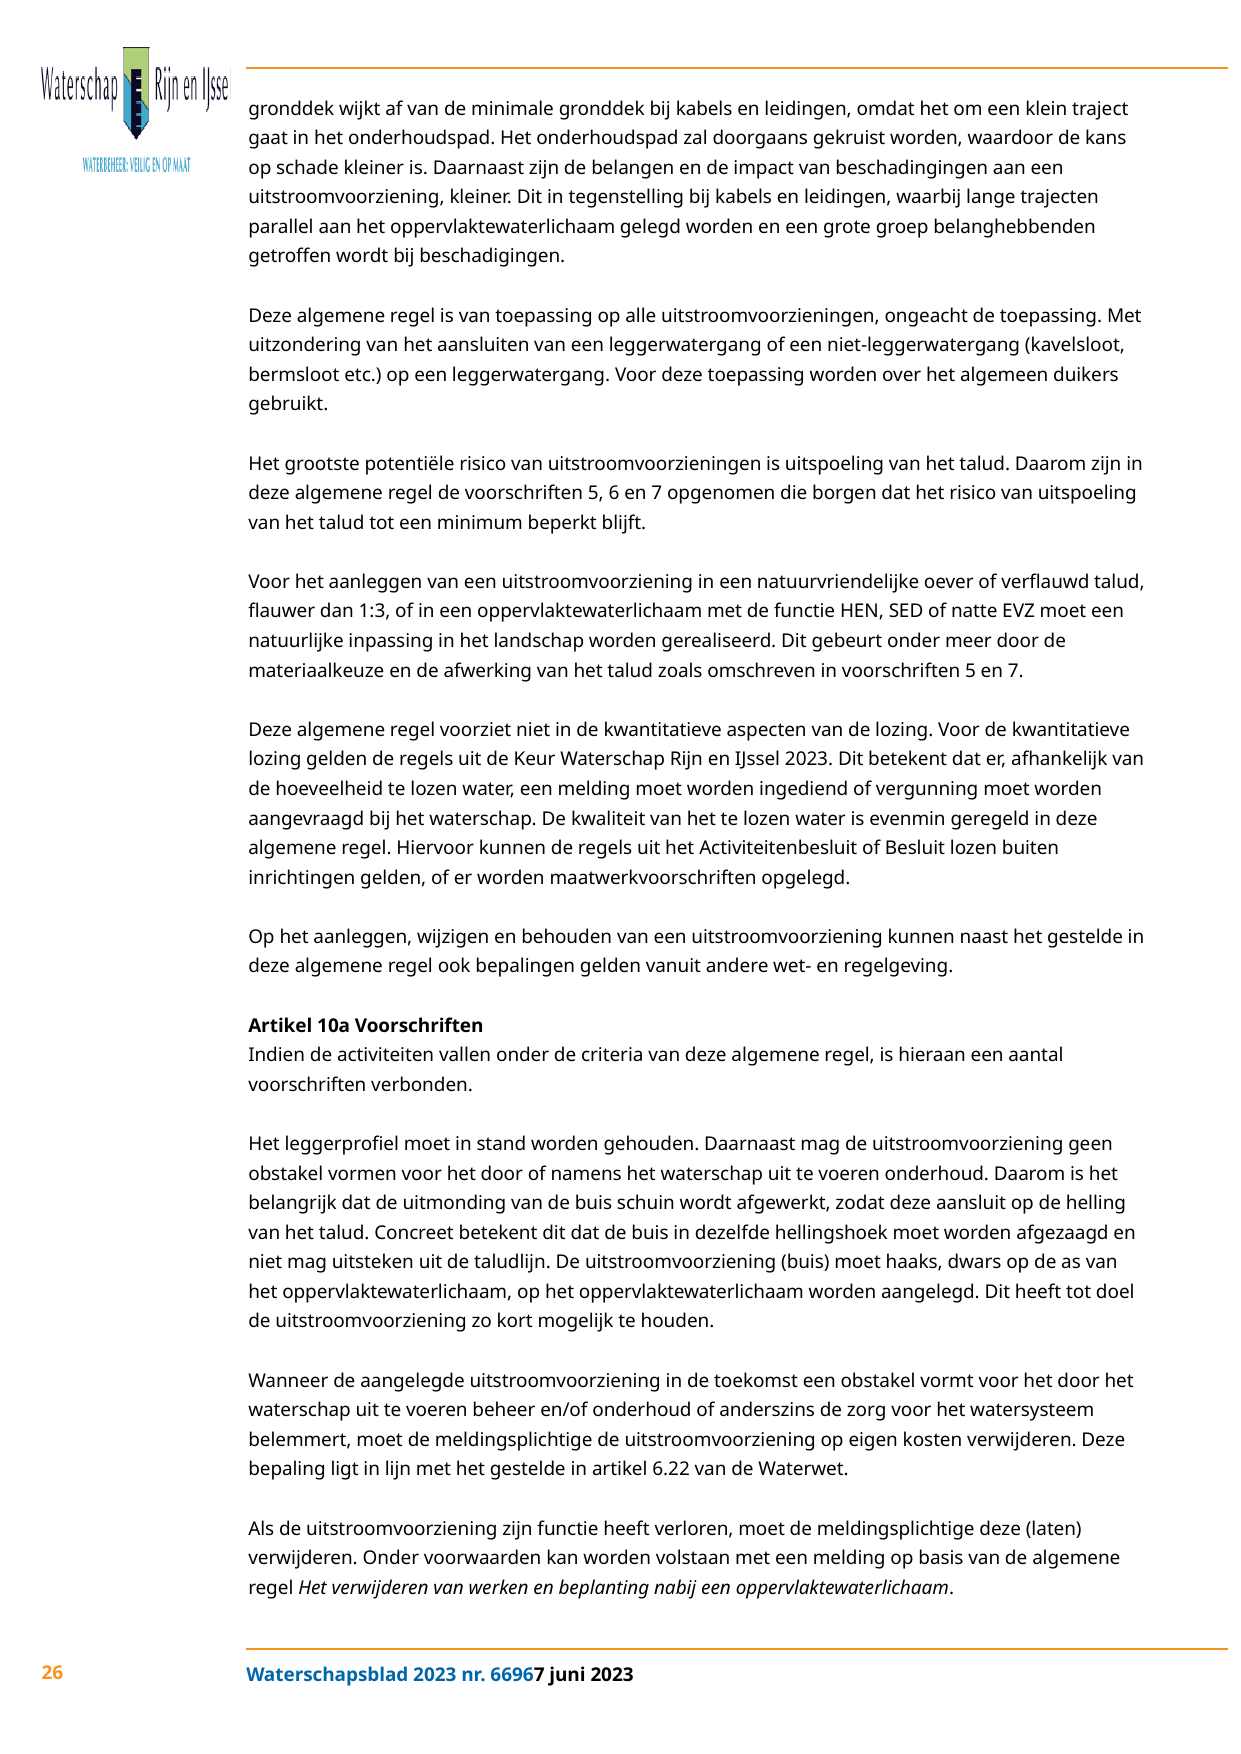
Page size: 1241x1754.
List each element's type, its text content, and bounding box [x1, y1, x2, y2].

text Wanneer de aangelegde uitstroomvoorziening in de toekomst een obstakel vormt voor het door het waterschap uit te voeren beheer en/of onderhoud of anderszins de zorg voor het watersysteem belemmert, moet de meldingsplichtige de uitstroomvoorziening op eigen kosten verwijderen. Deze bepaling ligt in lijn met het gestelde in artikel 6.22 van de Waterwet. [248, 1367, 1152, 1481]
text Op het aanleggen, wijzigen en behouden van een uitstroomvoorziening kunnen naast het gestelde in deze algemene regel ook bepalingen gelden vanuit andere wet- en regelgeving. [248, 923, 1152, 978]
picture [41, 47, 231, 172]
text Deze algemene regel voorziet niet in de kwantitatieve aspecten van de lozing. Voor de kwantitatieve lozing gelden de regels uit de Keur Waterschap Rijn en IJssel 2023. Dit betekent dat er, afhankelijk van de hoeveelheid te lozen water, een melding moet worden ingediend of vergunning moet worden aangevraagd bij het waterschap. De kwaliteit van het te lozen water is evenmin geregeld in deze algemene regel. Hiervoor kunnen de regels uit het Activiteitenbesluit of Besluit lozen buiten inrichtingen gelden, of er worden maatwerkvoorschriften opgelegd. [248, 716, 1152, 890]
text gronddek wijkt af van de minimale gronddek bij kabels en leidingen, omdat het om een klein traject gaat in het onderhoudspad. Het onderhoudspad zal doorgaans gekruist worden, waardoor de kans op schade kleiner is. Daarnaast zijn de belangen en de impact van beschadingingen aan een uitstroomvoorziening, kleiner. Dit in tegenstelling bij kabels en leidingen, waarbij lange trajecten parallel aan het oppervlaktewaterlichaam gelegd worden en een grote groep belanghebbenden getroffen wordt bij beschadigingen. [248, 95, 1152, 268]
text Deze algemene regel is van toepassing op alle uitstroomvoorzieningen, ongeacht de toepassing. Met uitzondering van het aansluiten van een leggerwatergang of een niet-leggerwatergang (kavelsloot, bermsloot etc.) op een leggerwatergang. Voor deze toepassing worden over het algemeen duikers gebruikt. [248, 302, 1152, 416]
text Als de uitstroomvoorziening zijn functie heeft verloren, moet de meldingsplichtige deze (laten) verwijderen. Onder voorwaarden kan worden volstaan met een melding op basis van de algemene regel Het verwijderen van werken en beplanting nabij een oppervlaktewaterlichaam. [248, 1515, 1152, 1600]
text Indien de activiteiten vallen onder de criteria van deze algemene regel, is hieraan een aantal voorschriften verbonden. [248, 1041, 1152, 1097]
text Het leggerprofiel moet in stand worden gehouden. Daarnaast mag de uitstroomvoorziening geen obstakel vormen voor het door of namens het waterschap uit te voeren onderhoud. Daarom is het belangrijk dat de uitmonding van de buis schuin wordt afgewerkt, zodat deze aansluit op de helling van het talud. Concreet betekent dit dat de buis in dezelfde hellingshoek moet worden afgezaagd en niet mag uitsteken uit de taludlijn. De uitstroomvoorziening (buis) moet haaks, dwars op de as van het oppervlaktewaterlichaam, op het oppervlaktewaterlichaam worden aangelegd. Dit heeft tot doel de uitstroomvoorziening zo kort mogelijk te houden. [248, 1130, 1152, 1333]
text Het grootste potentiële risico van uitstroomvoorzieningen is uitspoeling van het talud. Daarom zijn in deze algemene regel de voorschriften 5, 6 en 7 opgenomen die borgen dat het risico van uitspoeling van het talud tot een minimum beperkt blijft. [248, 450, 1152, 535]
text Artikel 10a Voorschriften [248, 1012, 1152, 1038]
text Voor het aanleggen van een uitstroomvoorziening in een natuurvriendelijke oever of verflauwd talud, flauwer dan 1:3, of in een oppervlaktewaterlichaam met de functie HEN, SED of natte EVZ moet een natuurlijke inpassing in het landschap worden gerealiseerd. Dit gebeurt onder meer door de materiaalkeuze en de afwerking van het talud zoals omschreven in voorschriften 5 en 7. [248, 568, 1152, 683]
